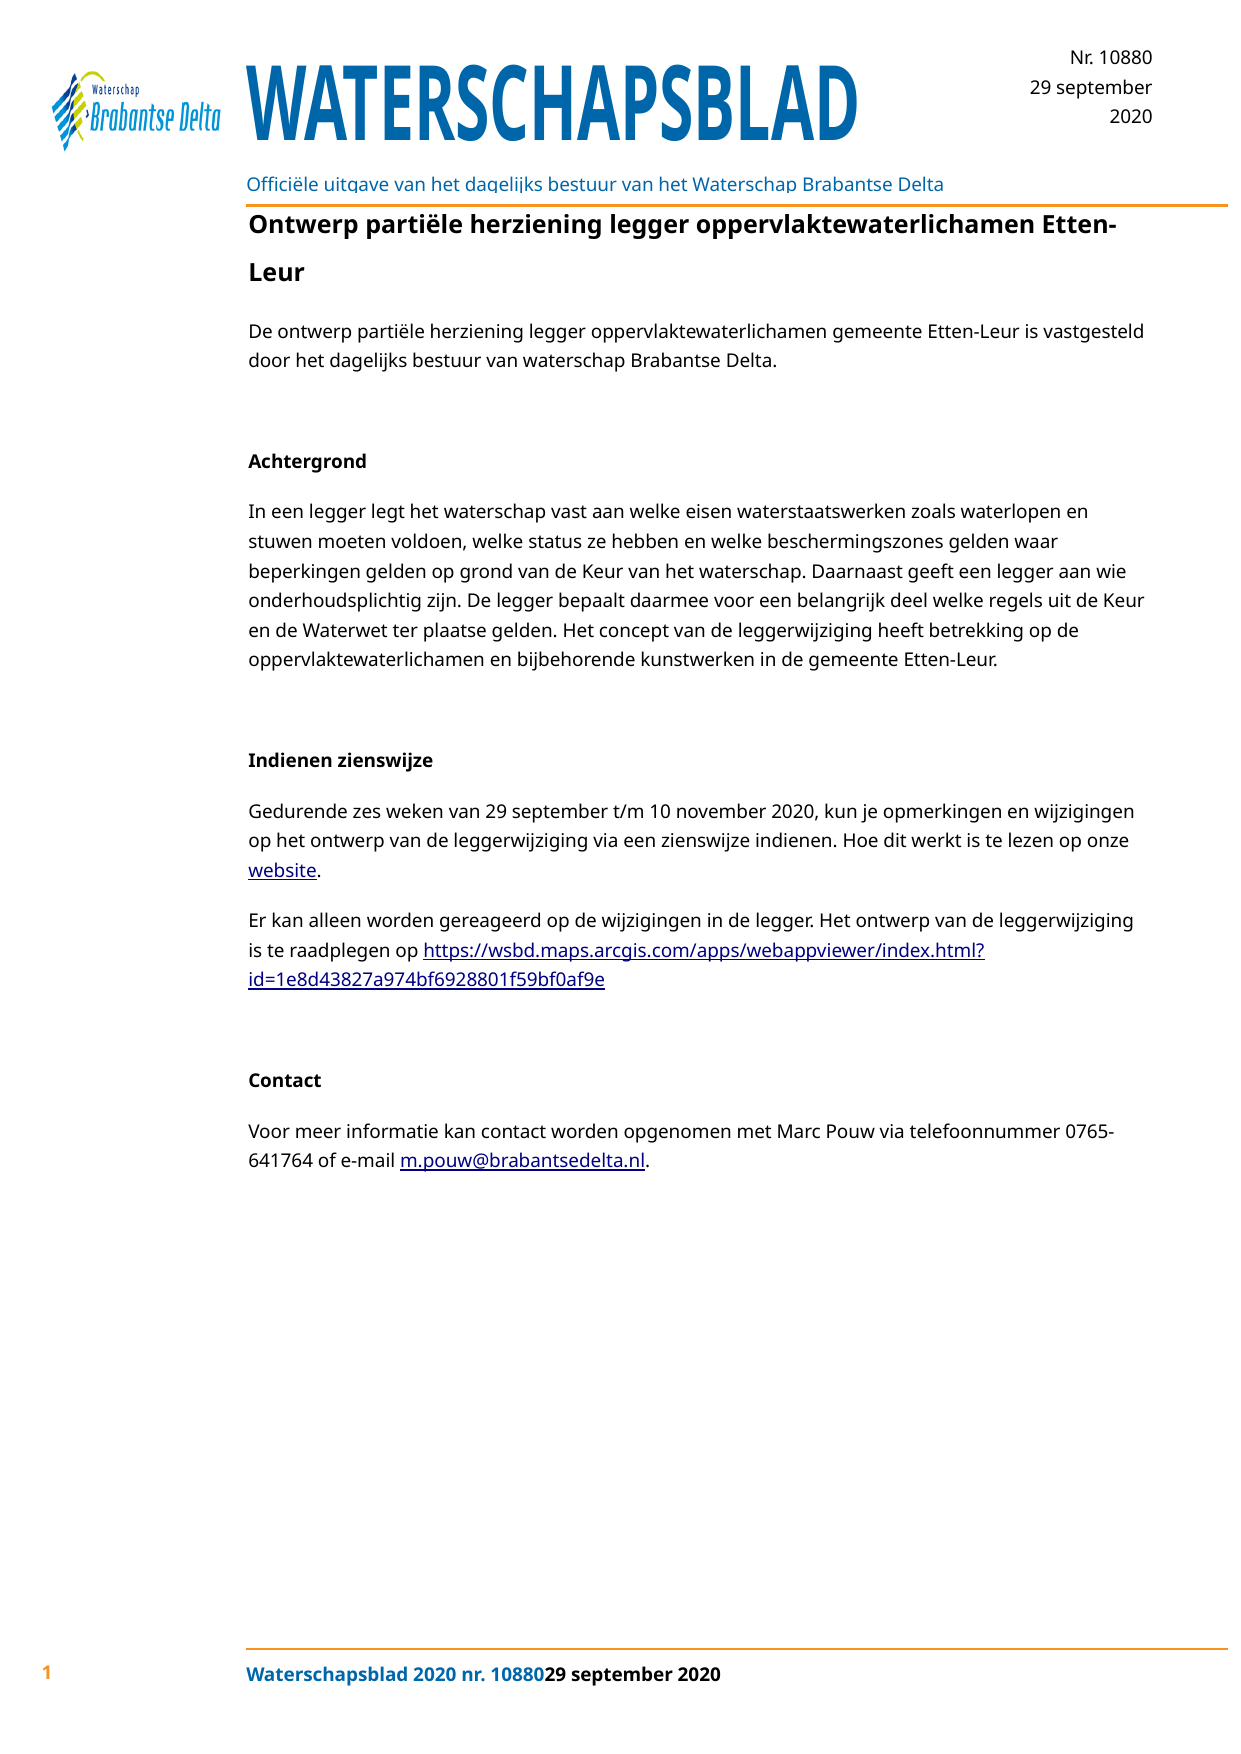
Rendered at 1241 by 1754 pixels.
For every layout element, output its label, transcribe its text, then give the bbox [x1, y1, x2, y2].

text Gedurende zes weken van 29 september t/m 10 november 2020, kun je opmerkingen en wijzigingen op het ontwerp van de leggerwijziging via een zienswijze indienen. Hoe dit werkt is te lezen op onze website. [248, 798, 1152, 883]
text Indienen zienswijze [248, 747, 1152, 773]
text Ontwerp partiële herziening legger oppervlaktewaterlichamen Etten-Leur [248, 207, 1152, 288]
text Er kan alleen worden gereageerd op de wijzigingen in de legger. Het ontwerp van de leggerwijziging is te raadplegen op https://wsbd.maps.arcgis.com/apps/webappviewer/index.html?id=1e8d43827a974bf6928801f59bf0af9e [248, 907, 1152, 992]
picture [41, 47, 231, 172]
text Contact [248, 1067, 1152, 1093]
text Voor meer informatie kan contact worden opgenomen met Marc Pouw via telefoonnummer 0765-641764 of e-mail m.pouw@brabantsedelta.nl. [248, 1118, 1152, 1173]
text In een legger legt het waterschap vast aan welke eisen waterstaatswerken zoals waterlopen en stuwen moeten voldoen, welke status ze hebben en welke beschermingszones gelden waar beperkingen gelden op grond van de Keur van het waterschap. Daarnaast geeft een legger aan wie onderhoudsplichtig zijn. De legger bepaalt daarmee voor een belangrijk deel welke regels uit de Keur en de Waterwet ter plaatse gelden. Het concept van de leggerwijziging heeft betrekking op de oppervlaktewaterlichamen en bijbehorende kunstwerken in de gemeente Etten-Leur. [248, 499, 1152, 672]
text Achtergrond [248, 448, 1152, 474]
text De ontwerp partiële herziening legger oppervlaktewaterlichamen gemeente Etten-Leur is vastgesteld door het dagelijks bestuur van waterschap Brabantse Delta. [248, 318, 1152, 373]
